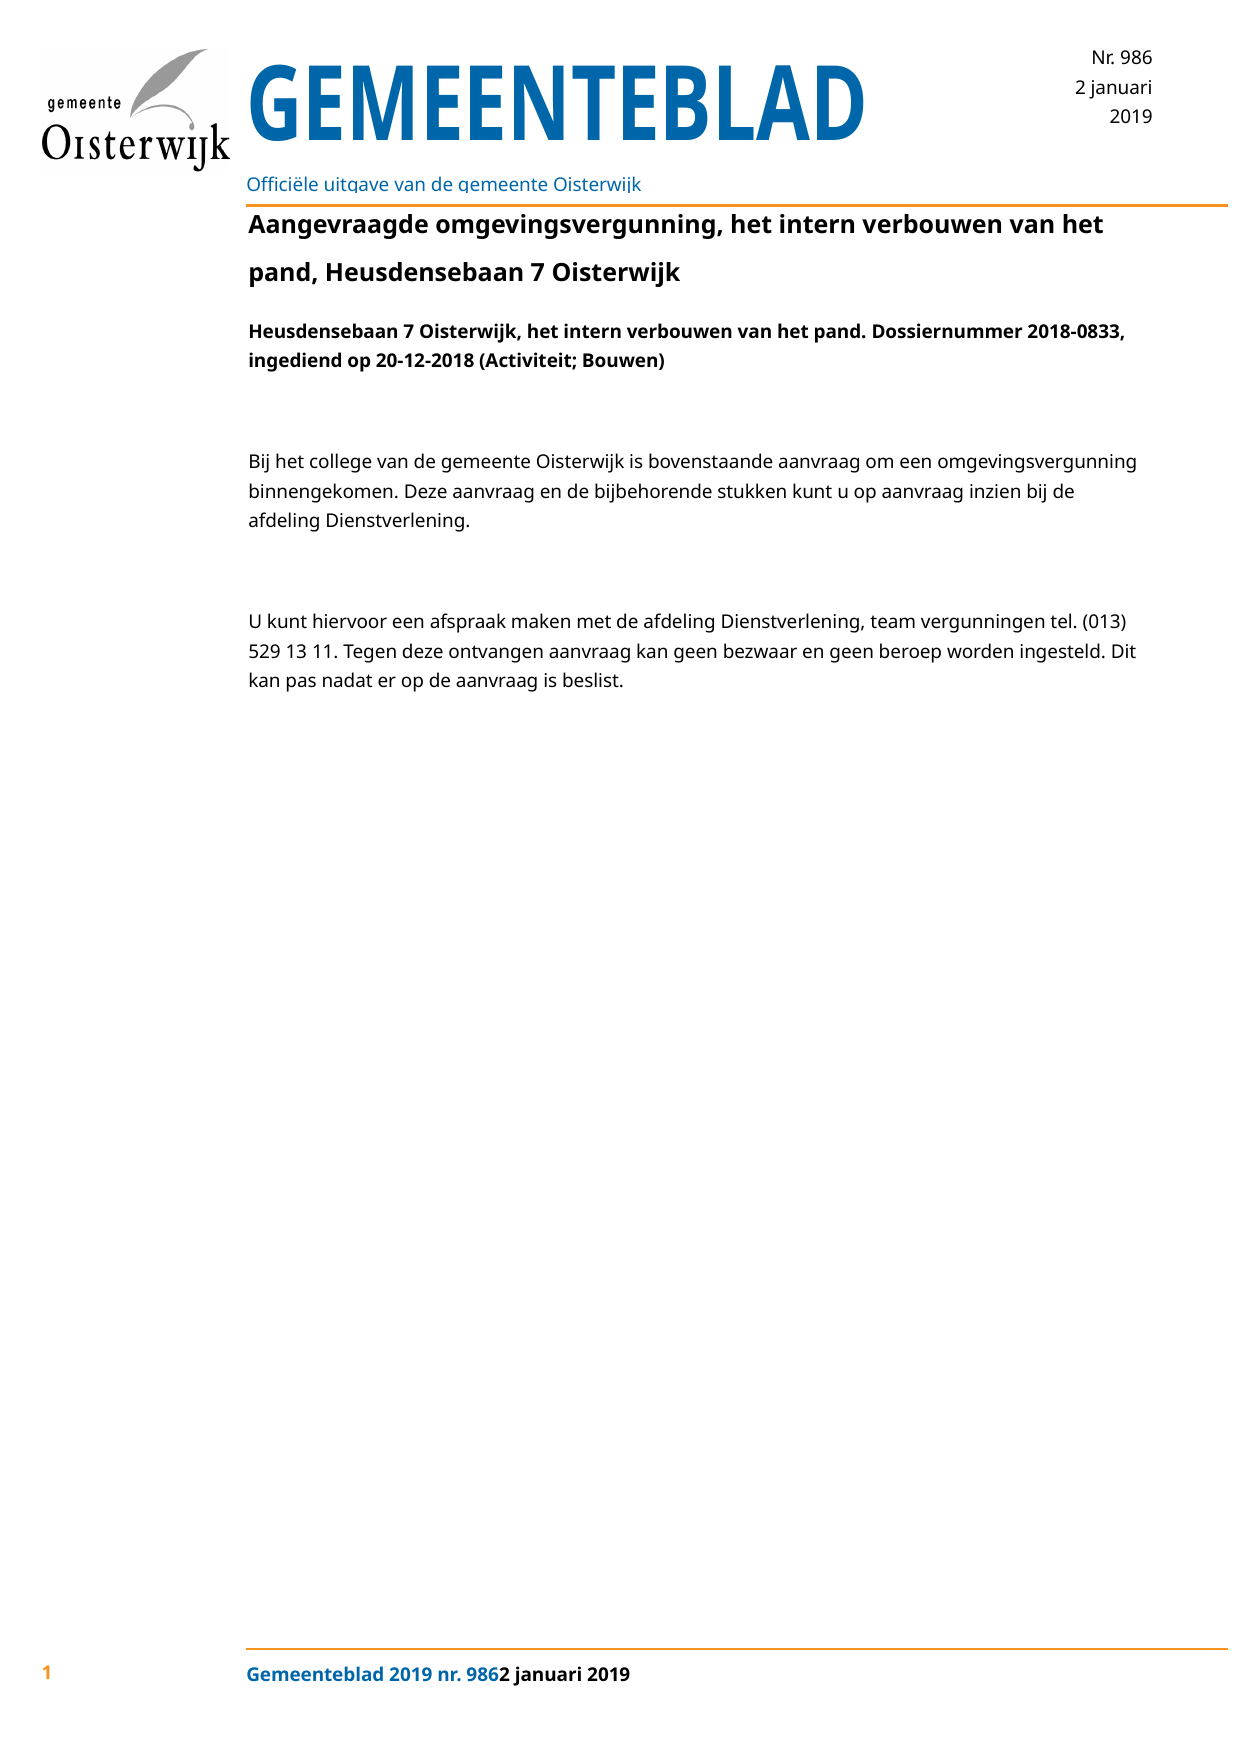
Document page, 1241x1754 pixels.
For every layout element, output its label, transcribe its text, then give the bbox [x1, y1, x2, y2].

text Bij het college van de gemeente Oisterwijk is bovenstaande aanvraag om een omgevingsvergunning binnengekomen. Deze aanvraag en de bijbehorende stukken kunt u op aanvraag inzien bij de afdeling Dienstverlening. [248, 448, 1152, 533]
text Aangevraagde omgevingsvergunning, het intern verbouwen van het pand, Heusdensebaan 7 Oisterwijk [248, 207, 1152, 288]
text Heusdensebaan 7 Oisterwijk, het intern verbouwen van het pand. Dossiernummer 2018-0833, ingediend op 20-12-2018 (Activiteit; Bouwen) [248, 318, 1152, 373]
text U kunt hiervoor een afspraak maken met de afdeling Dienstverlening, team vergunningen tel. (013) 529 13 11. Tegen deze ontvangen aanvraag kan geen bezwaar en geen beroep worden ingesteld. Dit kan pas nadat er op de aanvraag is beslist. [248, 608, 1152, 693]
picture [41, 47, 231, 172]
